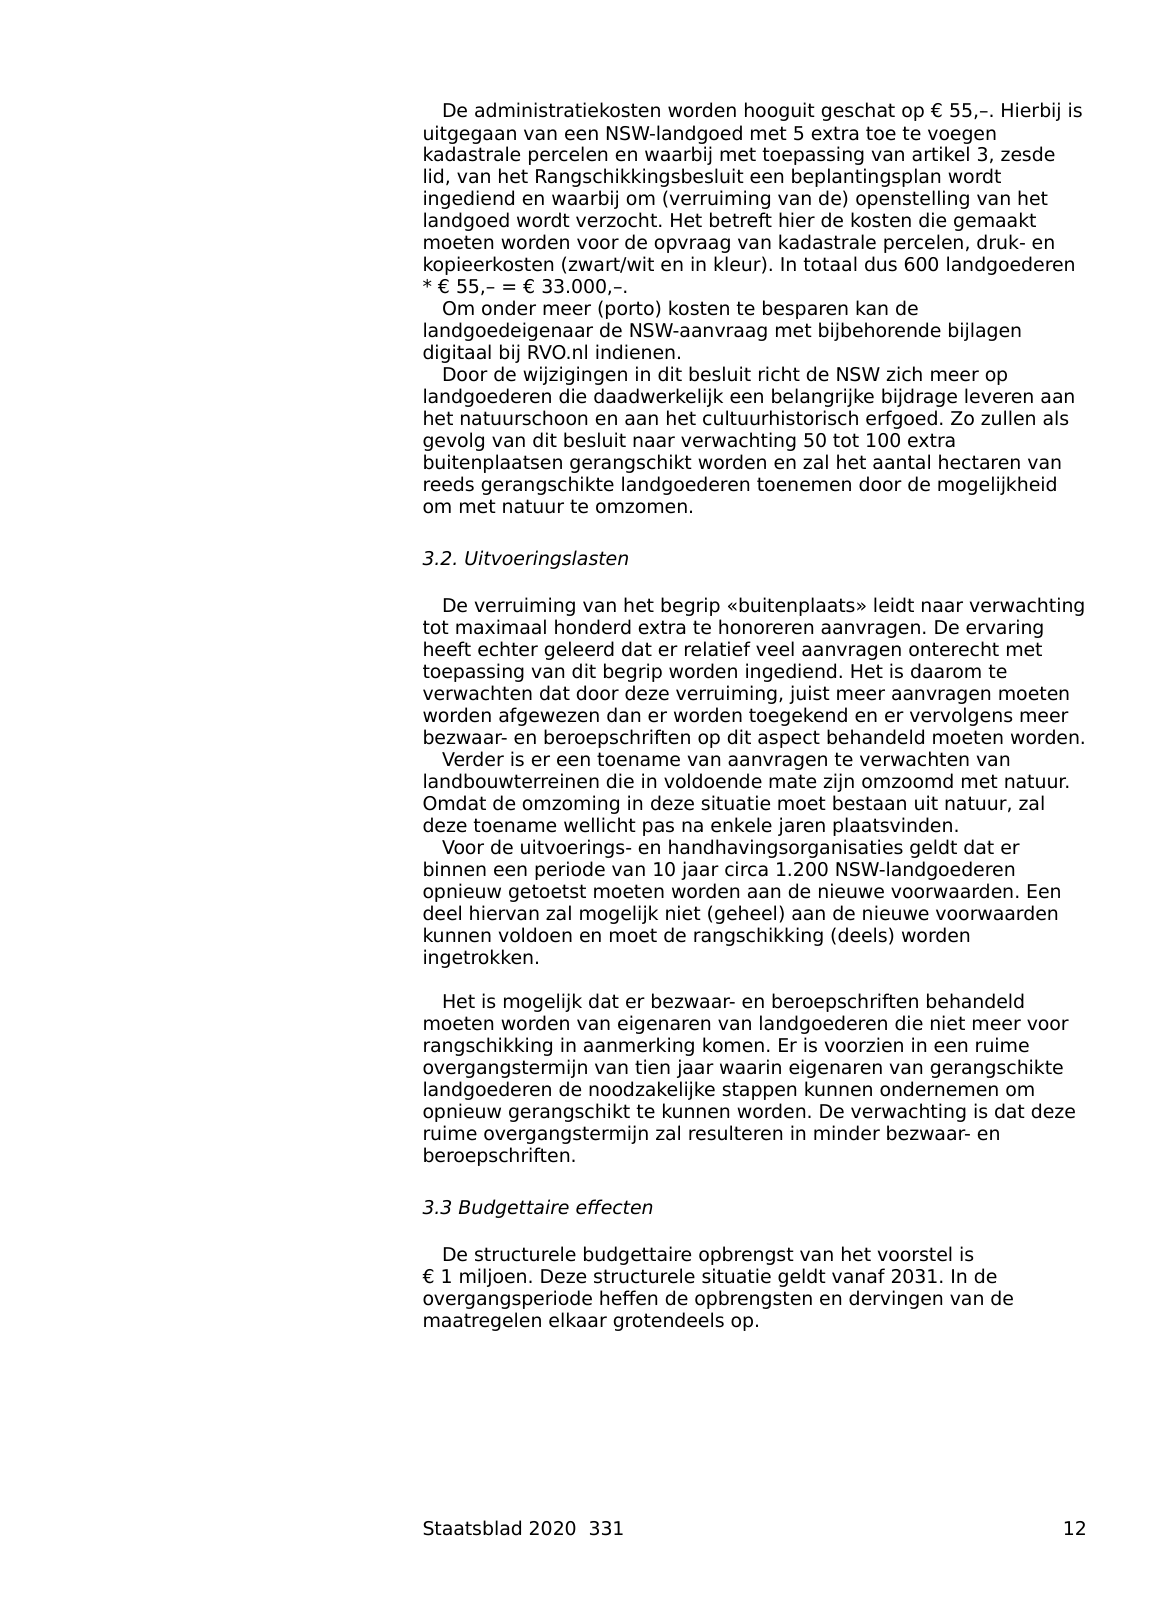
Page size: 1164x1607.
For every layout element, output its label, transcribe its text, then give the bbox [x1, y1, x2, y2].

text Om onder meer (porto) kosten te besparen kan de landgoedeigenaar de NSW-aanvraag met bijbehorende bijlagen digitaal bij RVO.nl indienen. [422, 298, 1087, 364]
text Voor de uitvoerings- en handhavingsorganisaties geldt dat er binnen een periode van 10 jaar circa 1.200 NSW-landgoederen opnieuw getoetst moeten worden aan de nieuwe voorwaarden. Een deel hiervan zal mogelijk niet (geheel) aan de nieuwe voorwaarden kunnen voldoen en moet de rangschikking (deels) worden ingetrokken. [422, 837, 1087, 969]
text De structurele budgettaire opbrengst van het voorstel is € 1 miljoen. Deze structurele situatie geldt vanaf 2031. In de overgangsperiode heffen de opbrengsten en dervingen van de maatregelen elkaar grotendeels op. [422, 1244, 1087, 1332]
text Verder is er een toename van aanvragen te verwachten van landbouwterreinen die in voldoende mate zijn omzoomd met natuur. Omdat de omzoming in deze situatie moet bestaan uit natuur, zal deze toename wellicht pas na enkele jaren plaatsvinden. [422, 749, 1087, 837]
text De verruiming van het begrip «buitenplaats» leidt naar verwachting tot maximaal honderd extra te honoreren aanvragen. De ervaring heeft echter geleerd dat er relatief veel aanvragen onterecht met toepassing van dit begrip worden ingediend. Het is daarom te verwachten dat door deze verruiming, juist meer aanvragen moeten worden afgewezen dan er worden toegekend en er vervolgens meer bezwaar- en beroepschriften op dit aspect behandeld moeten worden. [422, 595, 1087, 749]
subtitle 3.3 Budgettaire effecten [422, 1197, 1087, 1219]
text Het is mogelijk dat er bezwaar- en beroepschriften behandeld moeten worden van eigenaren van landgoederen die niet meer voor rangschikking in aanmerking komen. Er is voorzien in een ruime overgangstermijn van tien jaar waarin eigenaren van gerangschikte landgoederen de noodzakelijke stappen kunnen ondernemen om opnieuw gerangschikt te kunnen worden. De verwachting is dat deze ruime overgangstermijn zal resulteren in minder bezwaar- en beroepschriften. [422, 991, 1087, 1167]
text De administratiekosten worden hooguit geschat op € 55,–. Hierbij is uitgegaan van een NSW-landgoed met 5 extra toe te voegen kadastrale percelen en waarbij met toepassing van artikel 3, zesde lid, van het Rangschikkingsbesluit een beplantingsplan wordt ingediend en waarbij om (verruiming van de) openstelling van het landgoed wordt verzocht. Het betreft hier de kosten die gemaakt moeten worden voor de opvraag van kadastrale percelen, druk- en kopieerkosten (zwart/wit en in kleur). In totaal dus 600 landgoederen * € 55,– = € 33.000,–. [422, 100, 1087, 298]
text Door de wijzigingen in dit besluit richt de NSW zich meer op landgoederen die daadwerkelijk een belangrijke bijdrage leveren aan het natuurschoon en aan het cultuurhistorisch erfgoed. Zo zullen als gevolg van dit besluit naar verwachting 50 tot 100 extra buitenplaatsen gerangschikt worden en zal het aantal hectaren van reeds gerangschikte landgoederen toenemen door de mogelijkheid om met natuur te omzomen. [422, 364, 1087, 518]
subtitle 3.2. Uitvoeringslasten [422, 548, 1087, 570]
